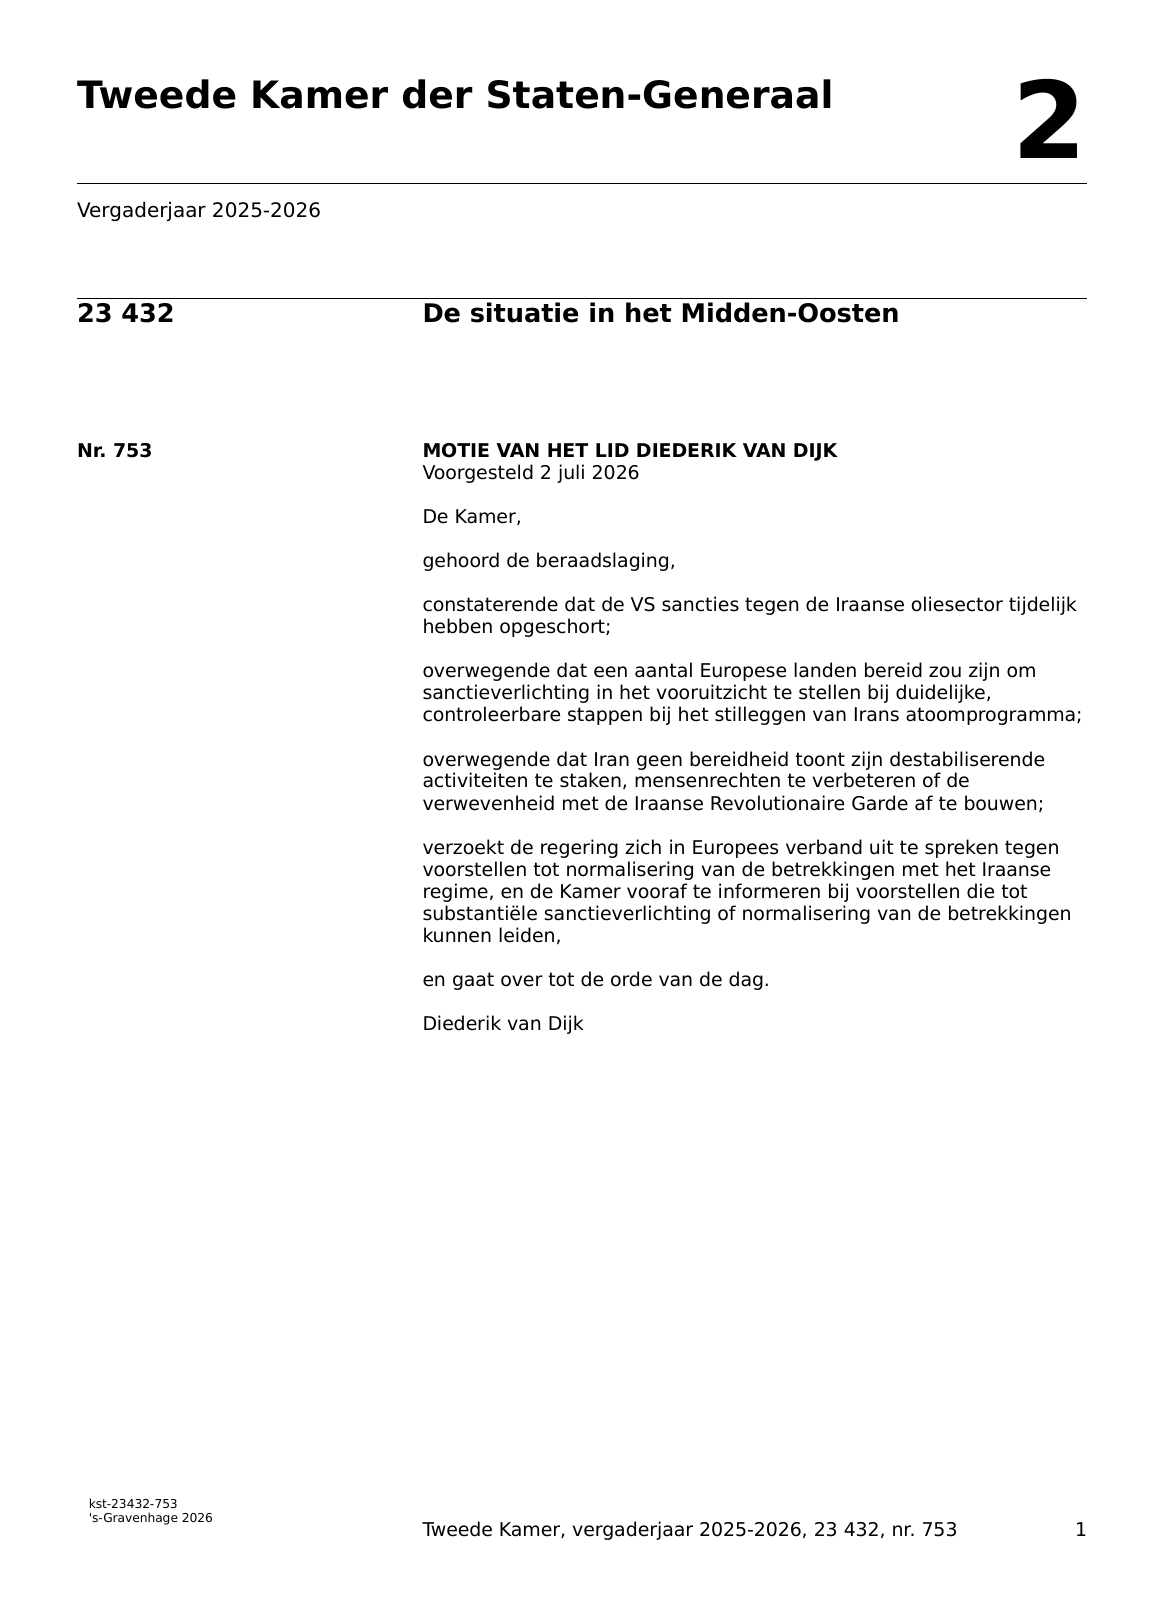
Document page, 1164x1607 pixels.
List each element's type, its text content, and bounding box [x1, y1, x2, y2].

text 's-Gravenhage 2026 [88, 1511, 323, 1525]
subtitle 23 432 De situatie in het Midden-Oosten [77, 299, 1087, 329]
text overwegende dat Iran geen bereidheid toont zijn destabiliserende activiteiten te staken, mensenrechten te verbeteren of de verwevenheid met de Iraanse Revolutionaire Garde af te bouwen; [422, 748, 1087, 814]
subtitle Nr. 753 MOTIE VAN HET LID DIEDERIK VAN DIJK [77, 440, 1087, 462]
text constaterende dat de VS sancties tegen de Iraanse oliesector tijdelijk hebben opgeschort; [422, 594, 1087, 638]
text De Kamer, [422, 506, 1087, 528]
table_cell Vergaderjaar 2025-2026 [77, 184, 1087, 298]
text gehoord de beraadslaging, [422, 550, 1087, 572]
text en gaat over tot de orde van de dag. [422, 969, 1087, 991]
text verzoekt de regering zich in Europees verband uit te spreken tegen voorstellen tot normalisering van de betrekkingen met het Iraanse regime, en de Kamer vooraf te informeren bij voorstellen die tot substantiële sanctieverlichting of normalisering van de betrekkingen kunnen leiden, [422, 837, 1087, 946]
text Diederik van Dijk [422, 1013, 1087, 1035]
text kst-23432-753 [88, 1497, 323, 1511]
text overwegende dat een aantal Europese landen bereid zou zijn om sanctieverlichting in het vooruitzicht te stellen bij duidelijke, controleerbare stappen bij het stilleggen van Irans atoomprogramma; [422, 660, 1087, 726]
table_header Tweede Kamer der Staten-Generaal [77, 59, 886, 183]
table_header 2 [886, 59, 1087, 183]
text Voorgesteld 2 juli 2026 [422, 462, 1087, 484]
